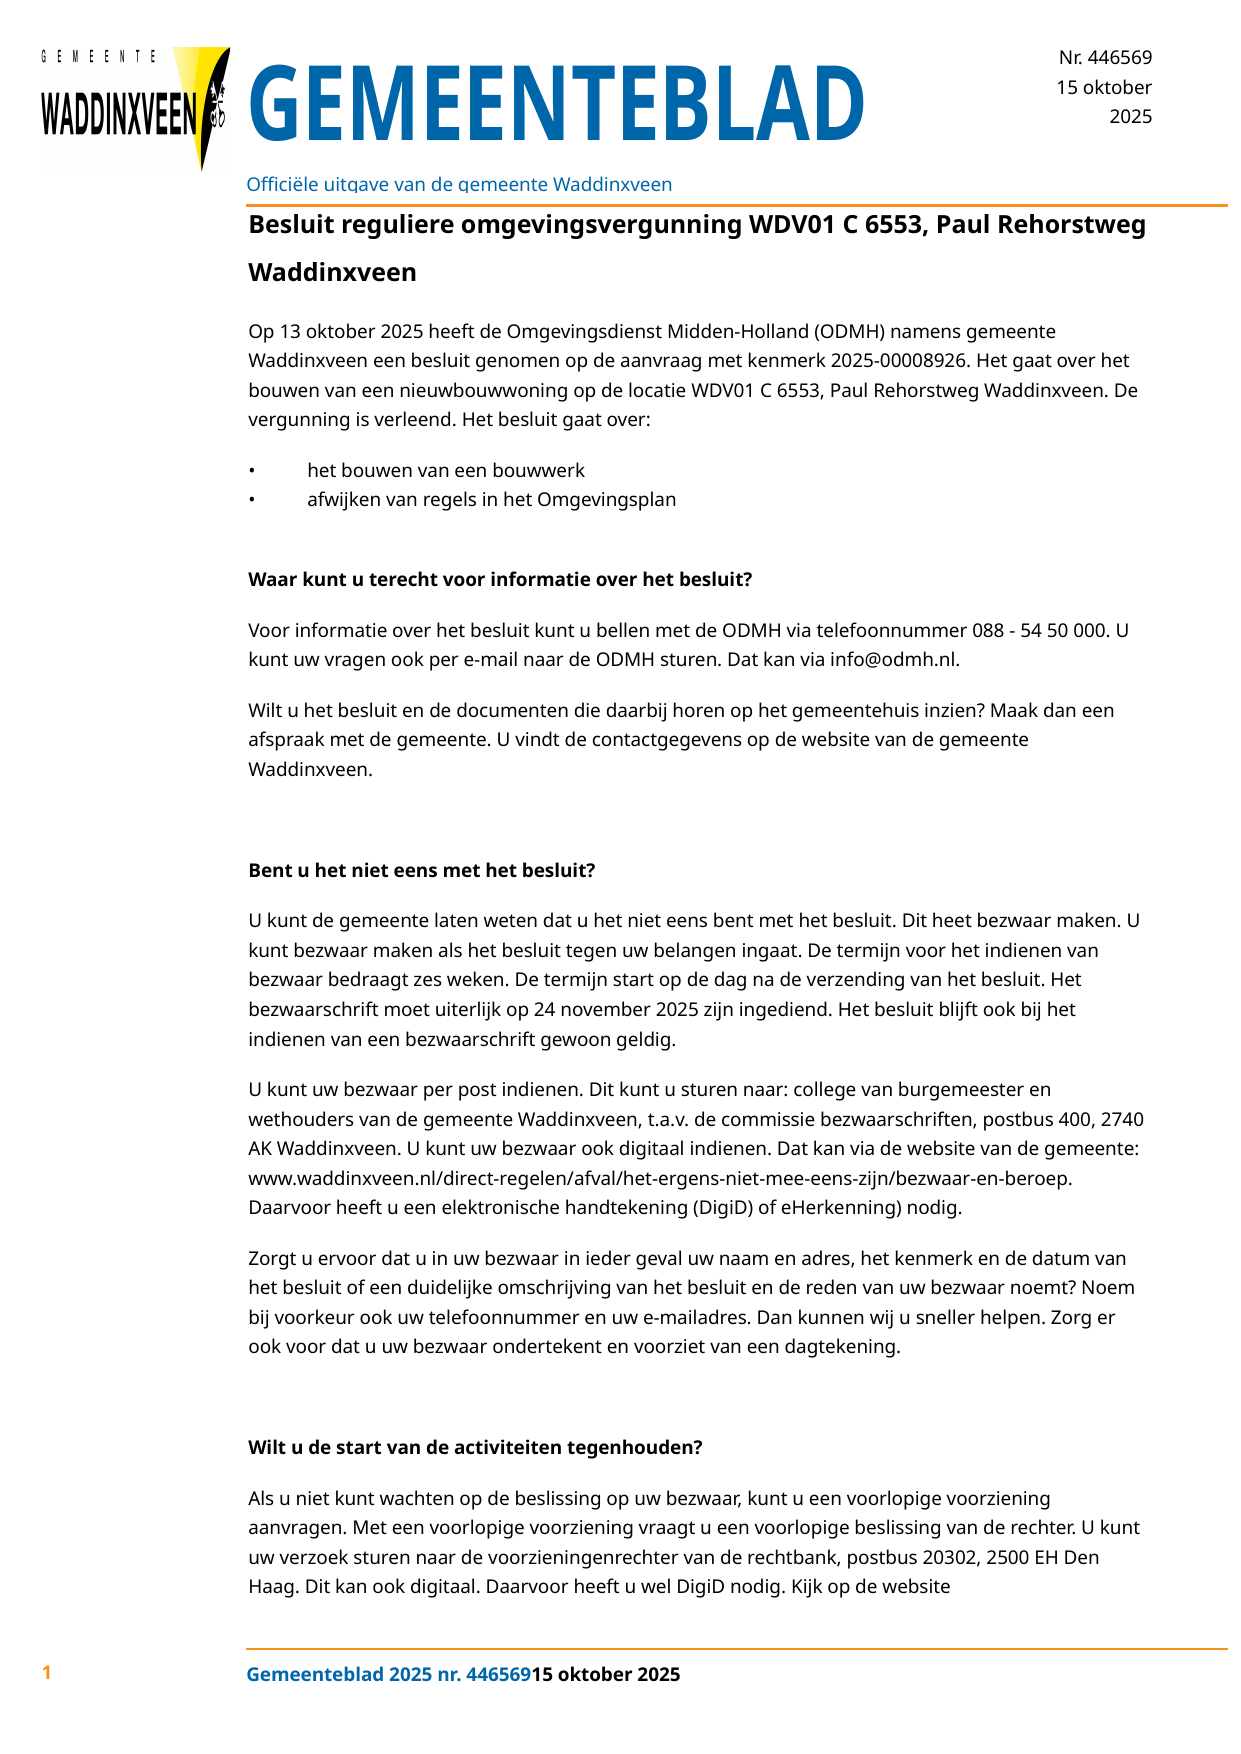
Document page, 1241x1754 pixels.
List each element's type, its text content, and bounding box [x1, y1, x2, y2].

text Op 13 oktober 2025 heeft de Omgevingsdienst Midden-Holland (ODMH) namens gemeente Waddinxveen een besluit genomen op de aanvraag met kenmerk 2025-00008926. Het gaat over het bouwen van een nieuwbouwwoning op de locatie WDV01 C 6553, Paul Rehorstweg Waddinxveen. De vergunning is verleend. Het besluit gaat over: [248, 318, 1152, 432]
text Voor informatie over het besluit kunt u bellen met de ODMH via telefoonnummer 088 - 54 50 000. U kunt uw vragen ook per e-mail naar de ODMH sturen. Dat kan via info@odmh.nl. [248, 617, 1152, 672]
list afwijken van regels in het Omgevingsplan [248, 487, 1152, 512]
text Zorgt u ervoor dat u in uw bezwaar in ieder geval uw naam en adres, het kenmerk en de datum van het besluit of een duidelijke omschrijving van het besluit en de reden van uw bezwaar noemt? Noem bij voorkeur ook uw telefoonnummer en uw e-mailadres. Dan kunnen wij u sneller helpen. Zorg er ook voor dat u uw bezwaar ondertekent en voorziet van een dagtekening. [248, 1245, 1152, 1359]
picture [41, 47, 231, 172]
list het bouwen van een bouwwerk [248, 457, 1152, 483]
text Als u niet kunt wachten op de beslissing op uw bezwaar, kunt u een voorlopige voorziening aanvragen. Met een voorlopige voorziening vraagt u een voorlopige beslissing van de rechter. U kunt uw verzoek sturen naar de voorzieningenrechter van de rechtbank, postbus 20302, 2500 EH Den Haag. Dit kan ook digitaal. Daarvoor heeft u wel DigiD nodig. Kijk op de website [248, 1485, 1152, 1599]
text Wilt u de start van de activiteiten tegenhouden? [248, 1434, 1152, 1460]
text Bent u het niet eens met het besluit? [248, 857, 1152, 883]
text Waar kunt u terecht voor informatie over het besluit? [248, 567, 1152, 592]
text Wilt u het besluit en de documenten die daarbij horen op het gemeentehuis inzien? Maak dan een afspraak met de gemeente. U vindt de contactgegevens op de website van de gemeente Waddinxveen. [248, 697, 1152, 782]
text Besluit reguliere omgevingsvergunning WDV01 C 6553, Paul Rehorstweg Waddinxveen [248, 207, 1152, 288]
text U kunt de gemeente laten weten dat u het niet eens bent met het besluit. Dit heet bezwaar maken. U kunt bezwaar maken als het besluit tegen uw belangen ingaat. De termijn voor het indienen van bezwaar bedraagt zes weken. De termijn start op de dag na de verzending van het besluit. Het bezwaarschrift moet uiterlijk op 24 november 2025 zijn ingediend. Het besluit blijft ook bij het indienen van een bezwaarschrift gewoon geldig. [248, 907, 1152, 1052]
text U kunt uw bezwaar per post indienen. Dit kunt u sturen naar: college van burgemeester en wethouders van de gemeente Waddinxveen, t.a.v. de commissie bezwaarschriften, postbus 400, 2740 AK Waddinxveen. U kunt uw bezwaar ook digitaal indienen. Dat kan via de website van de gemeente: www.waddinxveen.nl/direct-regelen/afval/het-ergens-niet-mee-eens-zijn/bezwaar-en-beroep. Daarvoor heeft u een elektronische handtekening (DigiD) of eHerkenning) nodig. [248, 1076, 1152, 1220]
